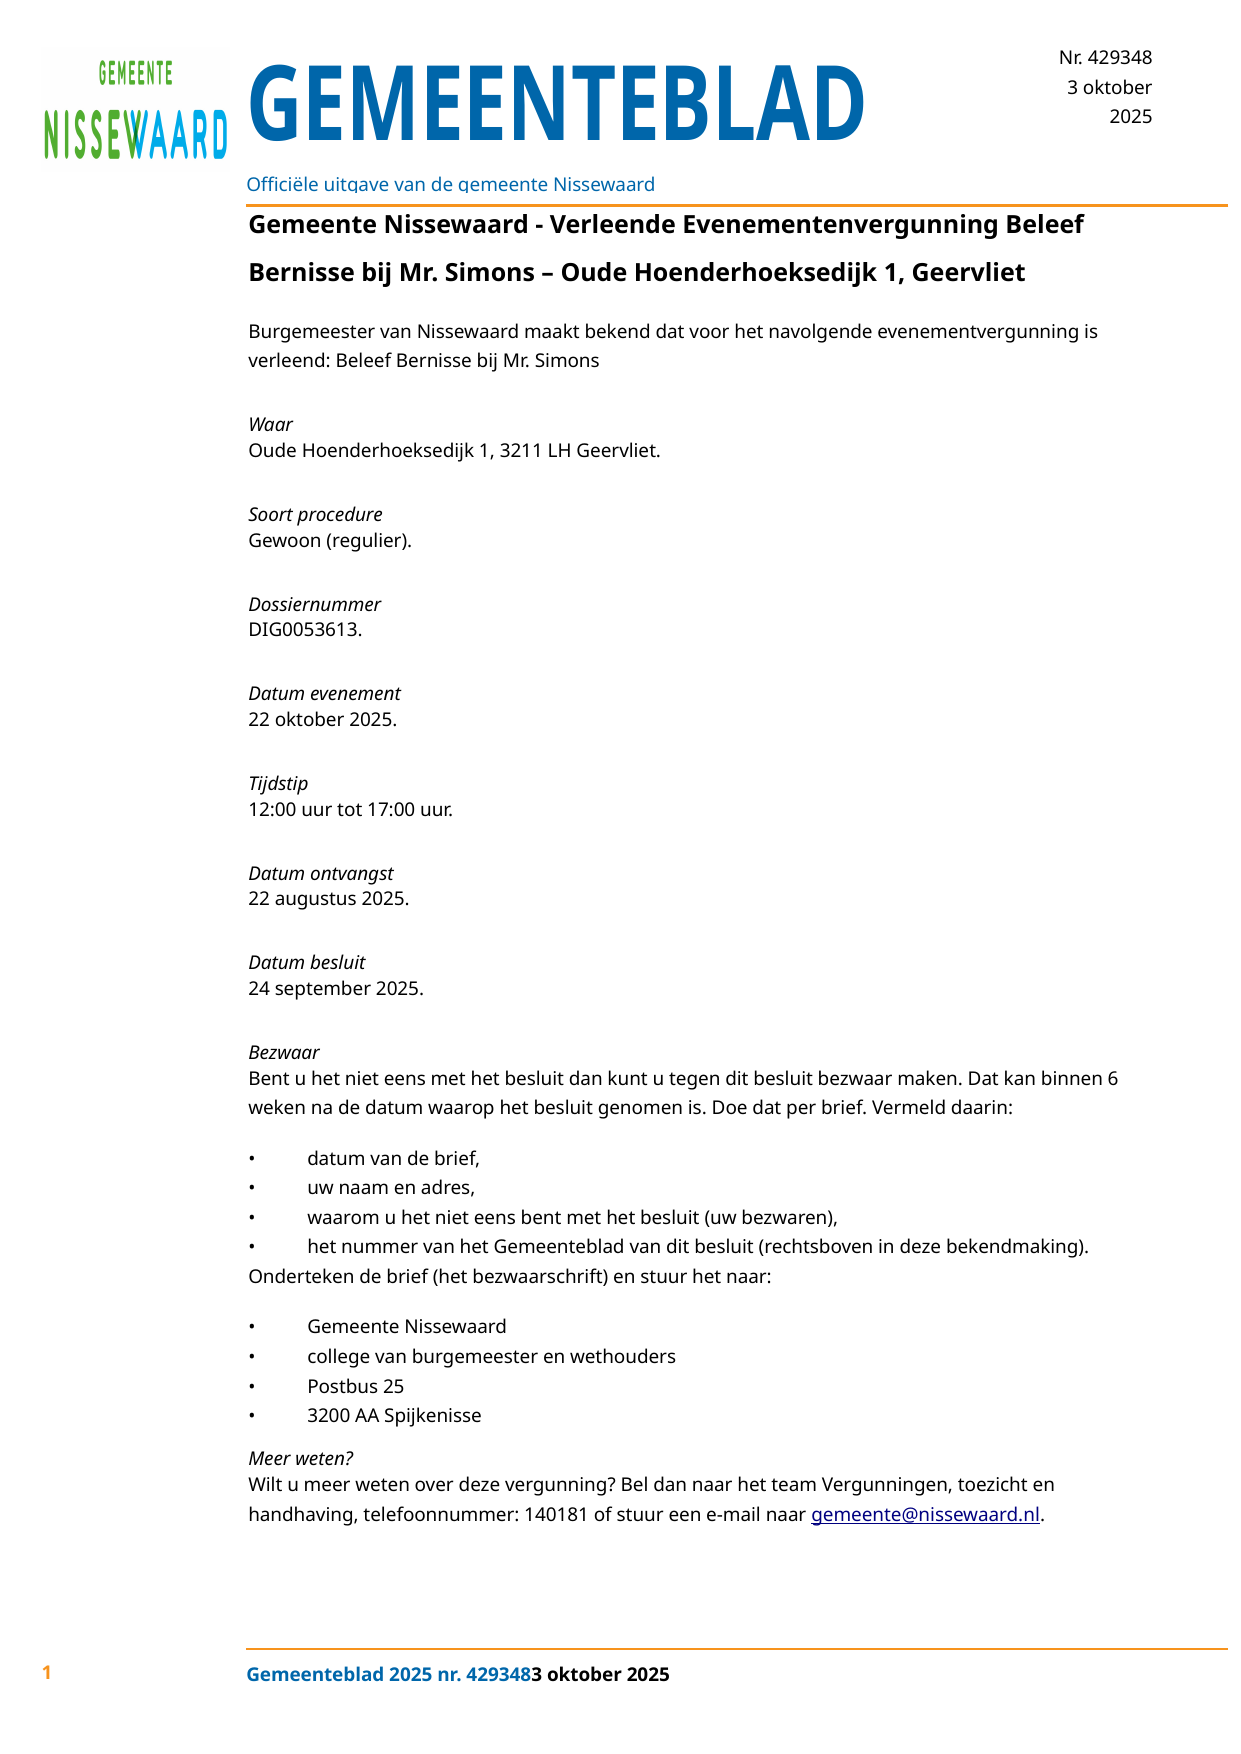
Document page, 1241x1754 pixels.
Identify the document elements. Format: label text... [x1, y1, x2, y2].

text Bezwaar [248, 1039, 1152, 1065]
text 12:00 uur tot 17:00 uur. [248, 796, 1152, 822]
text Waar [248, 411, 1152, 437]
list uw naam en adres, [248, 1174, 1152, 1200]
text Onderteken de brief (het bezwaarschrift) en stuur het naar: [248, 1263, 1152, 1289]
text 22 augustus 2025. [248, 886, 1152, 911]
text Soort procedure [248, 501, 1152, 527]
text Gewoon (regulier). [248, 527, 1152, 553]
text Tijdstip [248, 770, 1152, 796]
text Burgemeester van Nissewaard maakt bekend dat voor het navolgende evenementvergunning is verleend: Beleef Bernisse bij Mr. Simons [248, 318, 1152, 373]
text Datum besluit [248, 949, 1152, 975]
list Gemeente Nissewaard [248, 1314, 1152, 1339]
text Datum evenement [248, 681, 1152, 706]
list college van burgemeester en wethouders [248, 1343, 1152, 1369]
picture [41, 47, 231, 172]
text Meer weten? [248, 1446, 1152, 1471]
list datum van de brief, [248, 1145, 1152, 1171]
list het nummer van het Gemeenteblad van dit besluit (rechtsboven in deze bekendmaking). [248, 1234, 1152, 1259]
list waarom u het niet eens bent met het besluit (uw bezwaren), [248, 1204, 1152, 1230]
list Postbus 25 [248, 1373, 1152, 1399]
text Bent u het niet eens met het besluit dan kunt u tegen dit besluit bezwaar maken. Dat kan binnen 6 weken na de datum waarop het besluit genomen is. Doe dat per brief. Vermeld daarin: [248, 1065, 1152, 1120]
text Gemeente Nissewaard - Verleende Evenementenvergunning Beleef Bernisse bij Mr. Simons – Oude Hoenderhoeksedijk 1, Geervliet [248, 207, 1152, 288]
text 24 september 2025. [248, 975, 1152, 1001]
text Datum ontvangst [248, 860, 1152, 886]
text 22 oktober 2025. [248, 706, 1152, 732]
text Wilt u meer weten over deze vergunning? Bel dan naar het team Vergunningen, toezicht en handhaving, telefoonnummer: 140181 of stuur een e-mail naar gemeente@nissewaard.nl. [248, 1471, 1152, 1527]
text Oude Hoenderhoeksedijk 1, 3211 LH Geervliet. [248, 437, 1152, 463]
list 3200 AA Spijkenisse [248, 1402, 1152, 1428]
text DIG0053613. [248, 617, 1152, 642]
text Dossiernummer [248, 591, 1152, 617]
